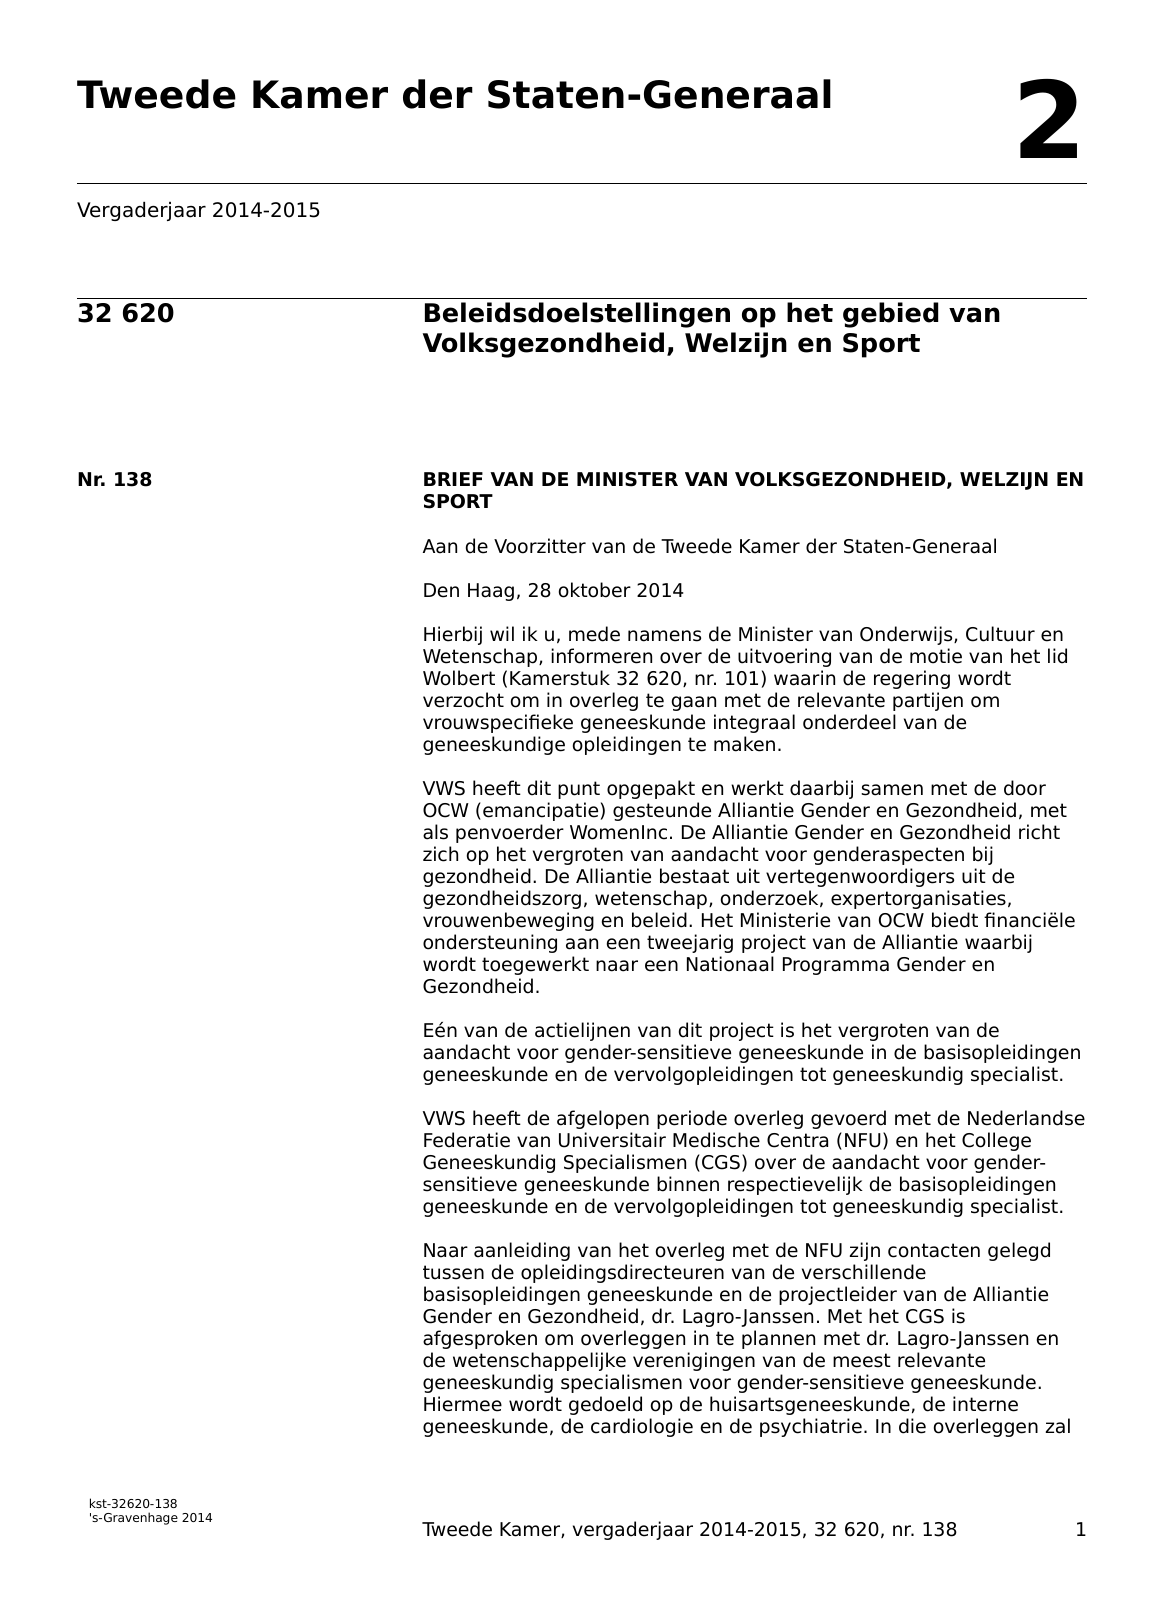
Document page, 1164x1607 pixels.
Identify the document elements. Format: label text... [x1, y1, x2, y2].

text Naar aanleiding van het overleg met de NFU zijn contacten gelegd tussen de opleidingsdirecteuren van de verschillende basisopleidingen geneeskunde en de projectleider van de Alliantie Gender en Gezondheid, dr. Lagro-Janssen. Met het CGS is afgesproken om overleggen in te plannen met dr. Lagro-Janssen en de wetenschappelijke verenigingen van de meest relevante geneeskundig specialismen voor gender-sensitieve geneeskunde. Hiermee wordt gedoeld op de huisartsgeneeskunde, de interne geneeskunde, de cardiologie en de psychiatrie. In die overleggen zal [422, 1240, 1087, 1438]
text 's-Gravenhage 2014 [88, 1511, 323, 1525]
table_header Tweede Kamer der Staten-Generaal [77, 59, 886, 183]
text Aan de Voorzitter van de Tweede Kamer der Staten-Generaal [422, 536, 1087, 557]
subtitle 32 620 Beleidsdoelstellingen op het gebied van Volksgezondheid, Welzijn en Sport [77, 299, 1087, 358]
table_header 2 [886, 59, 1087, 183]
text Eén van de actielijnen van dit project is het vergroten van de aandacht voor gender-sensitieve geneeskunde in de basisopleidingen geneeskunde en de vervolgopleidingen tot geneeskundig specialist. [422, 1020, 1087, 1086]
text VWS heeft de afgelopen periode overleg gevoerd met de Nederlandse Federatie van Universitair Medische Centra (NFU) en het College Geneeskundig Specialismen (CGS) over de aandacht voor gender-sensitieve geneeskunde binnen respectievelijk de basisopleidingen geneeskunde en de vervolgopleidingen tot geneeskundig specialist. [422, 1108, 1087, 1218]
text kst-32620-138 [88, 1497, 323, 1511]
table_cell Vergaderjaar 2014-2015 [77, 184, 1087, 298]
subtitle Nr. 138 BRIEF VAN DE MINISTER VAN VOLKSGEZONDHEID, WELZIJN EN SPORT [77, 469, 1087, 513]
text Hierbij wil ik u, mede namens de Minister van Onderwijs, Cultuur en Wetenschap, informeren over de uitvoering van de motie van het lid Wolbert (Kamerstuk 32 620, nr. 101) waarin de regering wordt verzocht om in overleg te gaan met de relevante partijen om vrouwspecifieke geneeskunde integraal onderdeel van de geneeskundige opleidingen te maken. [422, 624, 1087, 756]
text VWS heeft dit punt opgepakt en werkt daarbij samen met de door OCW (emancipatie) gesteunde Alliantie Gender en Gezondheid, met als penvoerder WomenInc. De Alliantie Gender en Gezondheid richt zich op het vergroten van aandacht voor genderaspecten bij gezondheid. De Alliantie bestaat uit vertegenwoordigers uit de gezondheidszorg, wetenschap, onderzoek, expertorganisaties, vrouwenbeweging en beleid. Het Ministerie van OCW biedt financiële ondersteuning aan een tweejarig project van de Alliantie waarbij wordt toegewerkt naar een Nationaal Programma Gender en Gezondheid. [422, 778, 1087, 998]
text Den Haag, 28 oktober 2014 [422, 580, 1087, 602]
